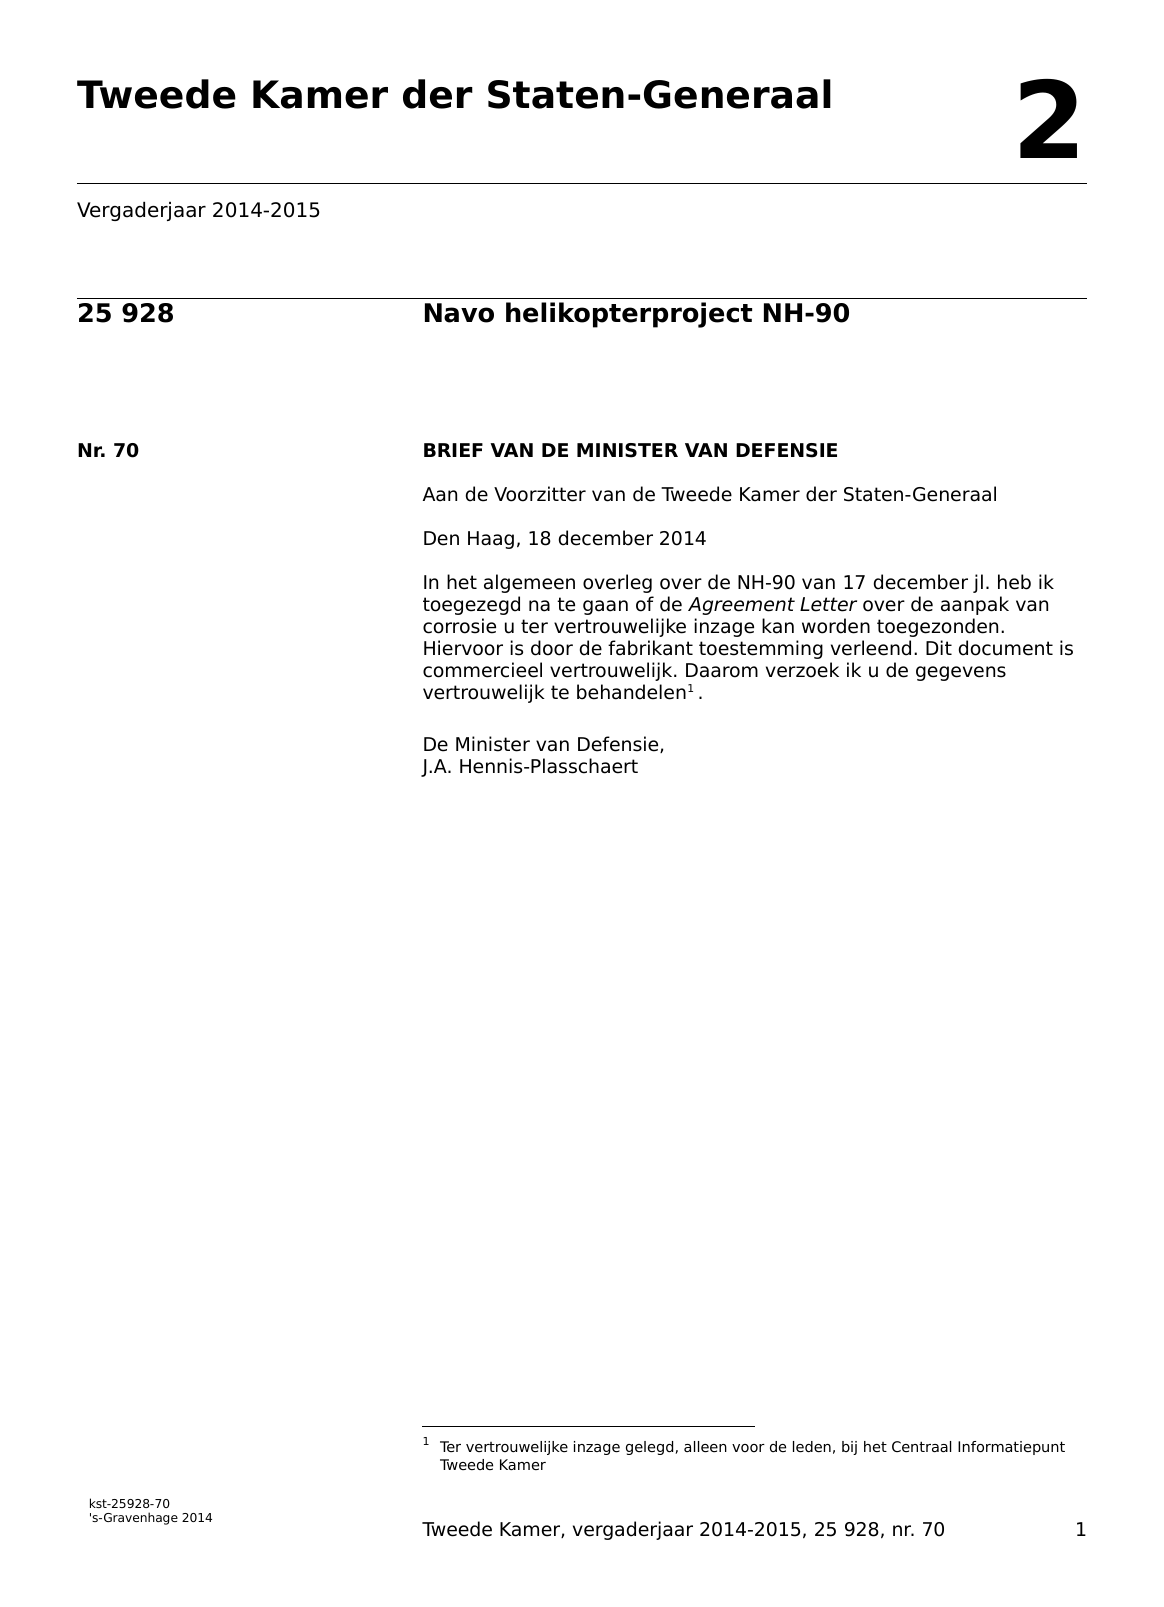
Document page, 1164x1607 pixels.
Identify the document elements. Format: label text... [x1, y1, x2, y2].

text De Minister van Defensie, J.A. Hennis-Plasschaert [422, 734, 1087, 778]
text In het algemeen overleg over de NH-90 van 17 december jl. heb ik toegezegd na te gaan of de Agreement Letter over de aanpak van corrosie u ter vertrouwelijke inzage kan worden toegezonden. Hiervoor is door de fabrikant toestemming verleend. Dit document is commercieel vertrouwelijk. Daarom verzoek ik u de gegevens vertrouwelijk te behandelen. [422, 572, 1087, 704]
text kst-25928-70 [88, 1497, 323, 1511]
text 's-Gravenhage 2014 [88, 1511, 323, 1525]
text Aan de Voorzitter van de Tweede Kamer der Staten-Generaal [422, 484, 1087, 506]
table_header 2 [886, 59, 1087, 183]
table_cell Vergaderjaar 2014-2015 [77, 184, 1087, 298]
text Ter vertrouwelijke inzage gelegd, alleen voor de leden, bij het Centraal Informatiepunt Tweede Kamer [422, 1435, 1087, 1474]
table_header Tweede Kamer der Staten-Generaal [77, 59, 886, 183]
subtitle 25 928 Navo helikopterproject NH-90 [77, 299, 1087, 329]
text Den Haag, 18 december 2014 [422, 528, 1087, 550]
subtitle Nr. 70 BRIEF VAN DE MINISTER VAN DEFENSIE [77, 440, 1087, 462]
